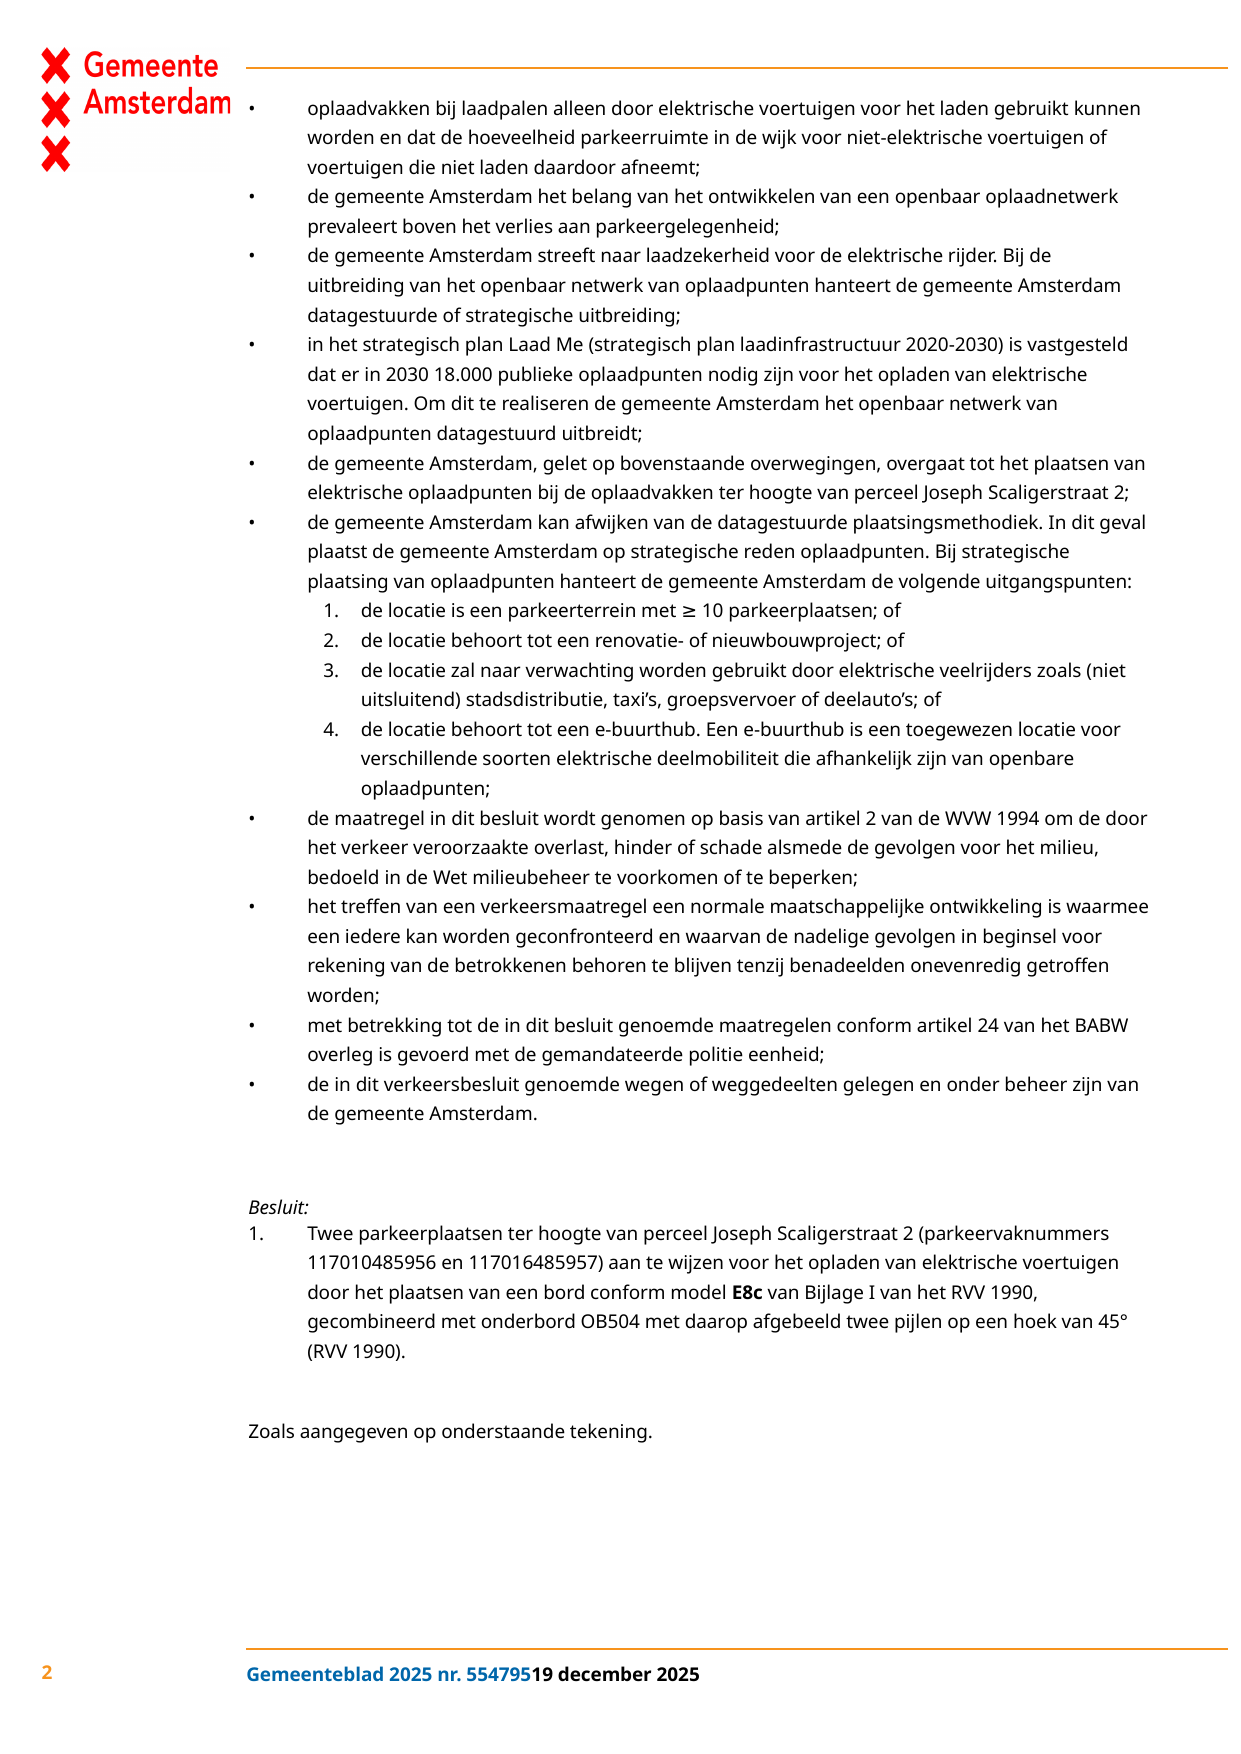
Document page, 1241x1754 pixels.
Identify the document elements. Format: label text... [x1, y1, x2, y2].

list oplaadvakken bij laadpalen alleen door elektrische voertuigen voor het laden gebruikt kunnen worden en dat de hoeveelheid parkeerruimte in de wijk voor niet-elektrische voertuigen of voertuigen die niet laden daardoor afneemt; [248, 95, 1152, 180]
list in het strategisch plan Laad Me (strategisch plan laadinfrastructuur 2020-2030) is vastgesteld dat er in 2030 18.000 publieke oplaadpunten nodig zijn voor het opladen van elektrische voertuigen. Om dit te realiseren de gemeente Amsterdam het openbaar netwerk van oplaadpunten datagestuurd uitbreidt; [248, 331, 1152, 446]
picture [41, 47, 231, 172]
list de gemeente Amsterdam streeft naar laadzekerheid voor de elektrische rijder. Bij de uitbreiding van het openbaar netwerk van oplaadpunten hanteert de gemeente Amsterdam datagestuurde of strategische uitbreiding; [248, 243, 1152, 328]
text Besluit: [248, 1194, 1152, 1220]
list het treffen van een verkeersmaatregel een normale maatschappelijke ontwikkeling is waarmee een iedere kan worden geconfronteerd en waarvan de nadelige gevolgen in beginsel voor rekening van de betrokkenen behoren te blijven tenzij benadeelden onevenredig getroffen worden; [248, 893, 1152, 1008]
list de maatregel in dit besluit wordt genomen op basis van artikel 2 van de WVW 1994 om de door het verkeer veroorzaakte overlast, hinder of schade alsmede de gevolgen voor het milieu, bedoeld in de Wet milieubeheer te voorkomen of te beperken; [248, 805, 1152, 890]
list Twee parkeerplaatsen ter hoogte van perceel Joseph Scaligerstraat 2 (parkeervaknummers 117010485956 en 117016485957) aan te wijzen voor het opladen van elektrische voertuigen door het plaatsen van een bord conform model E8c van Bijlage I van het RVV 1990, gecombineerd met onderbord OB504 met daarop afgebeeld twee pijlen op een hoek van 45° (RVV 1990). [248, 1220, 1152, 1364]
list de locatie zal naar verwachting worden gebruikt door elektrische veelrijders zoals (niet uitsluitend) stadsdistributie, taxi’s, groepsvervoer of deelauto’s; of [323, 657, 1152, 712]
list de locatie behoort tot een e-buurthub. Een e-buurthub is een toegewezen locatie voor verschillende soorten elektrische deelmobiliteit die afhankelijk zijn van openbare oplaadpunten; [323, 716, 1152, 801]
list de gemeente Amsterdam het belang van het ontwikkelen van een openbaar oplaadnetwerk prevaleert boven het verlies aan parkeergelegenheid; [248, 183, 1152, 239]
text Zoals aangegeven op onderstaande tekening. [248, 1418, 1152, 1444]
list de gemeente Amsterdam, gelet op bovenstaande overwegingen, overgaat tot het plaatsen van elektrische oplaadpunten bij de oplaadvakken ter hoogte van perceel Joseph Scaligerstraat 2; [248, 450, 1152, 505]
list de gemeente Amsterdam kan afwijken van de datagestuurde plaatsingsmethodiek. In dit geval plaatst de gemeente Amsterdam op strategische reden oplaadpunten. Bij strategische plaatsing van oplaadpunten hanteert de gemeente Amsterdam de volgende uitgangspunten: [248, 509, 1152, 594]
list de locatie is een parkeerterrein met ≥ 10 parkeerplaatsen; of [323, 598, 1152, 623]
list de locatie behoort tot een renovatie- of nieuwbouwproject; of [323, 627, 1152, 653]
list de in dit verkeersbesluit genoemde wegen of weggedeelten gelegen en onder beheer zijn van de gemeente Amsterdam. [248, 1071, 1152, 1126]
list met betrekking tot de in dit besluit genoemde maatregelen conform artikel 24 van het BABW overleg is gevoerd met de gemandateerde politie eenheid; [248, 1012, 1152, 1067]
